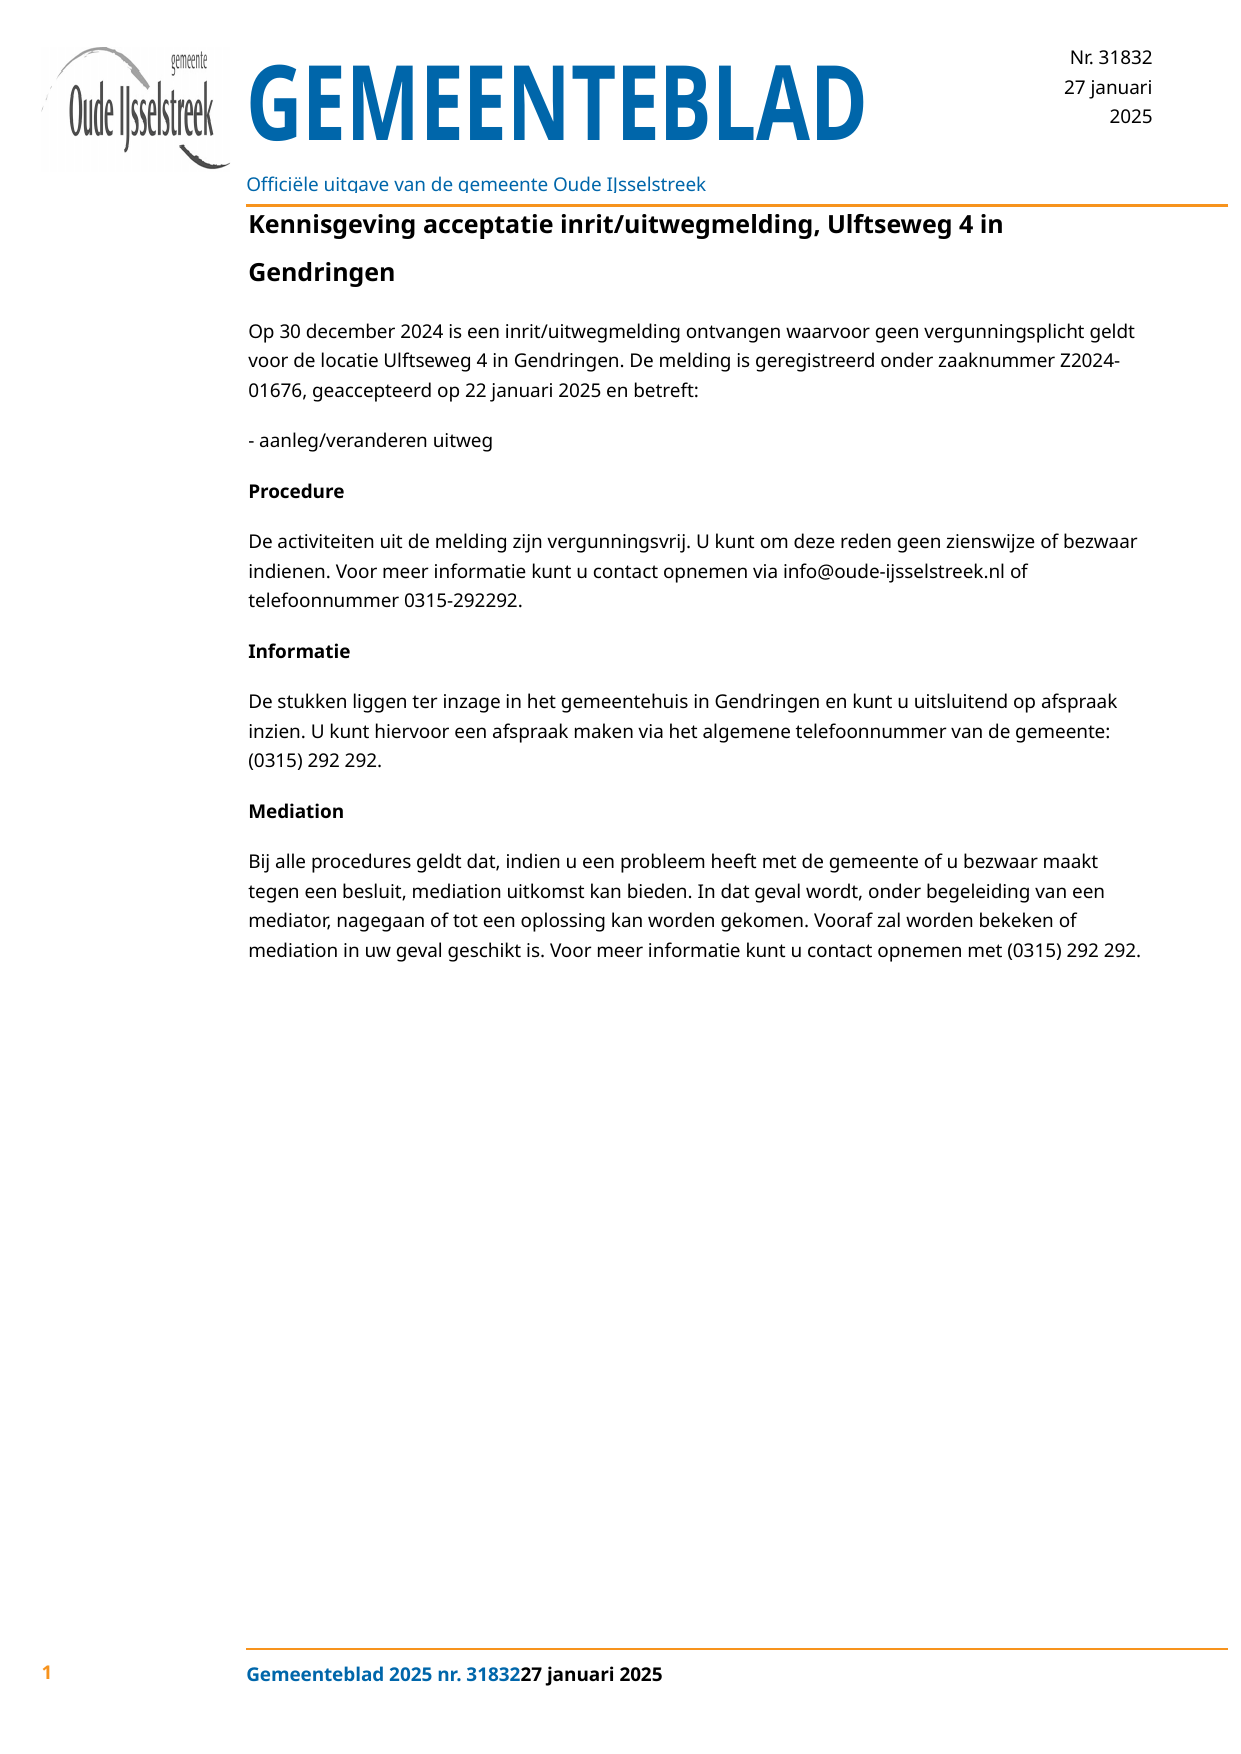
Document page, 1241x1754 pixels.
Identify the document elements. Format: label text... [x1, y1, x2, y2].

text De activiteiten uit de melding zijn vergunningsvrij. U kunt om deze reden geen zienswijze of bezwaar indienen. Voor meer informatie kunt u contact opnemen via info@oude-ijsselstreek.nl of telefoonnummer 0315-292292. [248, 528, 1152, 613]
text Mediation [248, 798, 1152, 824]
text Kennisgeving acceptatie inrit/uitwegmelding, Ulftseweg 4 in Gendringen [248, 207, 1152, 288]
text Procedure [248, 478, 1152, 504]
text Op 30 december 2024 is een inrit/uitwegmelding ontvangen waarvoor geen vergunningsplicht geldt voor de locatie Ulftseweg 4 in Gendringen. De melding is geregistreerd onder zaaknummer Z2024-01676, geaccepteerd op 22 januari 2025 en betreft: [248, 318, 1152, 403]
picture [41, 47, 231, 172]
text Informatie [248, 638, 1152, 664]
text - aanleg/veranderen uitweg [248, 427, 1152, 453]
text De stukken liggen ter inzage in het gemeentehuis in Gendringen en kunt u uitsluitend op afspraak inzien. U kunt hiervoor een afspraak maken via het algemene telefoonnummer van de gemeente: (0315) 292 292. [248, 688, 1152, 773]
text Bij alle procedures geldt dat, indien u een probleem heeft met de gemeente of u bezwaar maakt tegen een besluit, mediation uitkomst kan bieden. In dat geval wordt, onder begeleiding van een mediator, nagegaan of tot een oplossing kan worden gekomen. Vooraf zal worden bekeken of mediation in uw geval geschikt is. Voor meer informatie kunt u contact opnemen met (0315) 292 292. [248, 848, 1152, 963]
